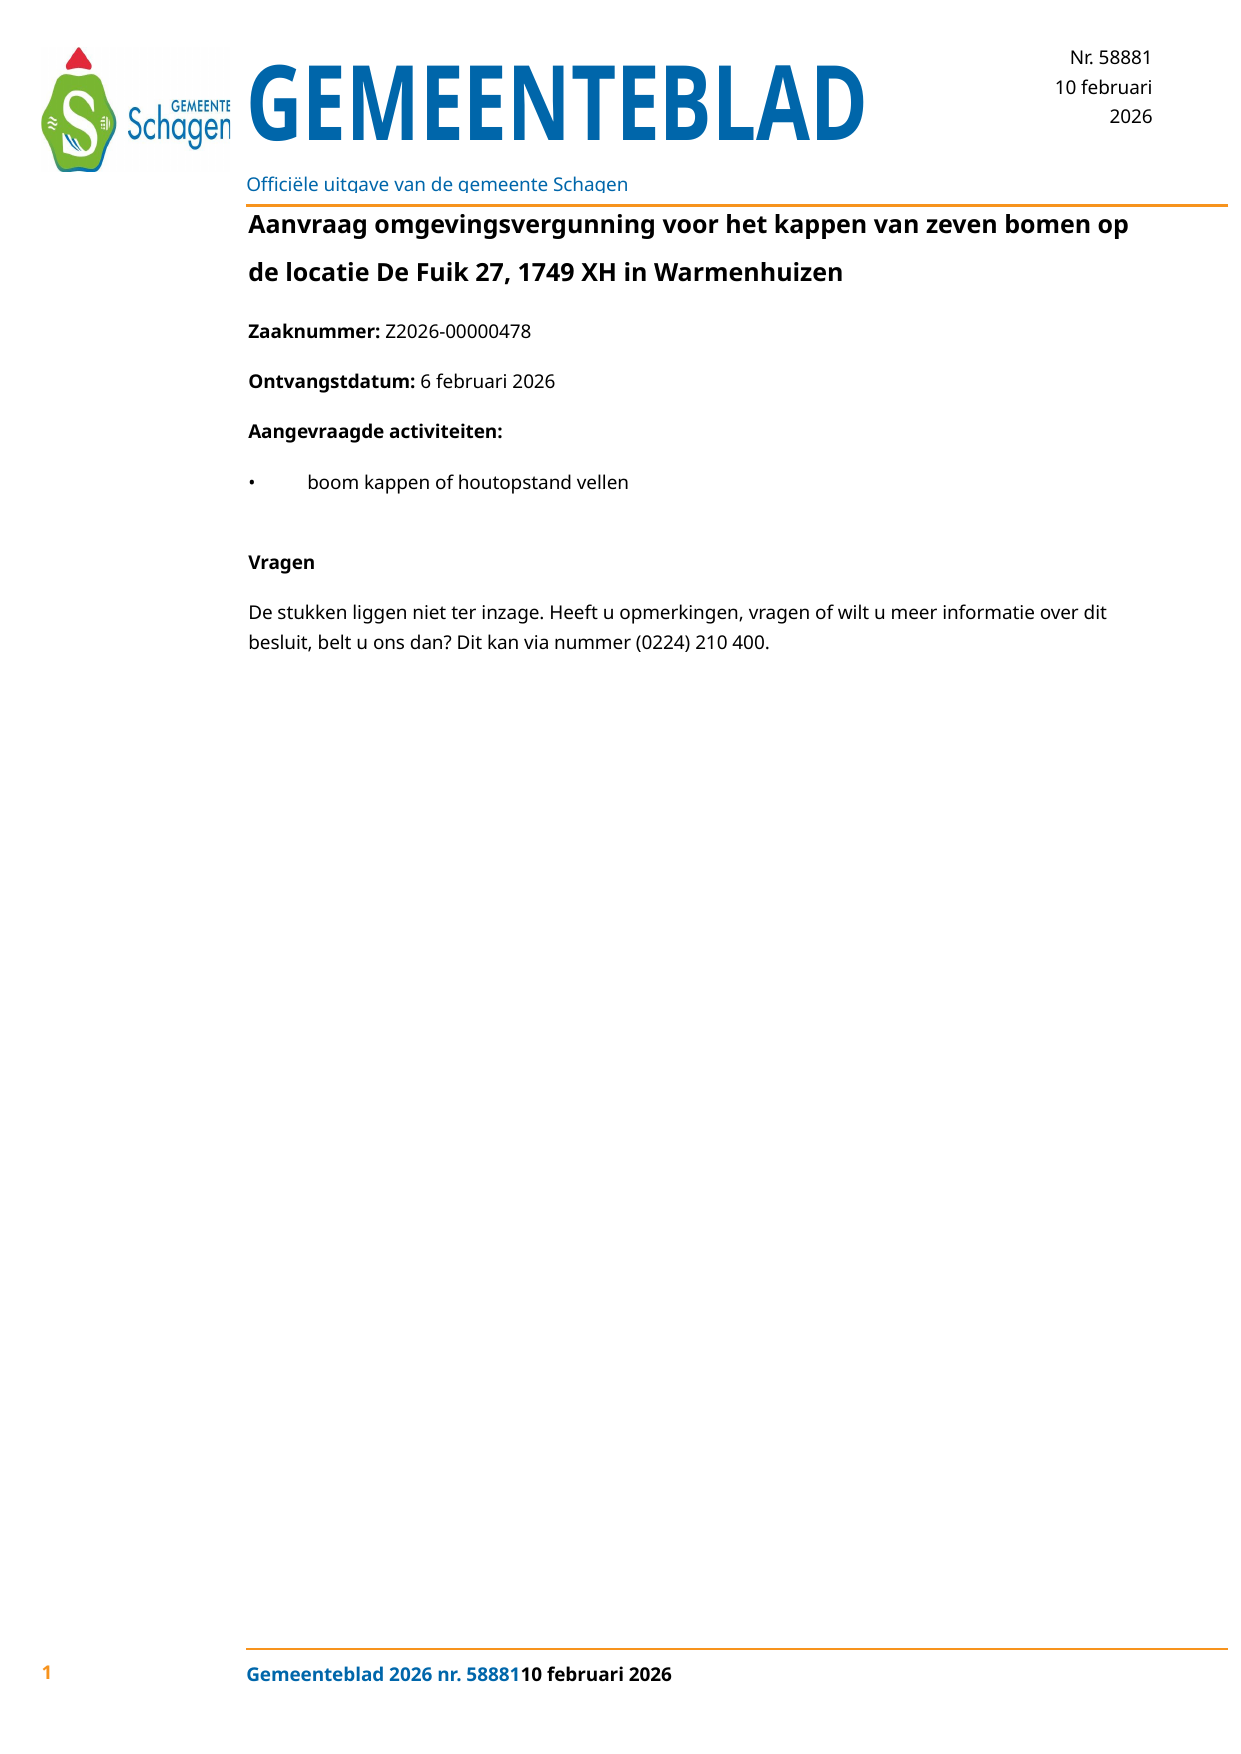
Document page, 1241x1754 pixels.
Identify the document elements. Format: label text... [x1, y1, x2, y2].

text Ontvangstdatum: 6 februari 2026 [248, 368, 1152, 394]
text Vragen [248, 549, 1152, 575]
text Zaaknummer: Z2026-00000478 [248, 318, 1152, 344]
text Aanvraag omgevingsvergunning voor het kappen van zeven bomen op de locatie De Fuik 27, 1749 XH in Warmenhuizen [248, 207, 1152, 288]
text De stukken liggen niet ter inzage. Heeft u opmerkingen, vragen of wilt u meer informatie over dit besluit, belt u ons dan? Dit kan via nummer (0224) 210 400. [248, 599, 1152, 655]
list boom kappen of houtopstand vellen [248, 469, 1152, 495]
text Aangevraagde activiteiten: [248, 419, 1152, 444]
picture [41, 47, 231, 172]
